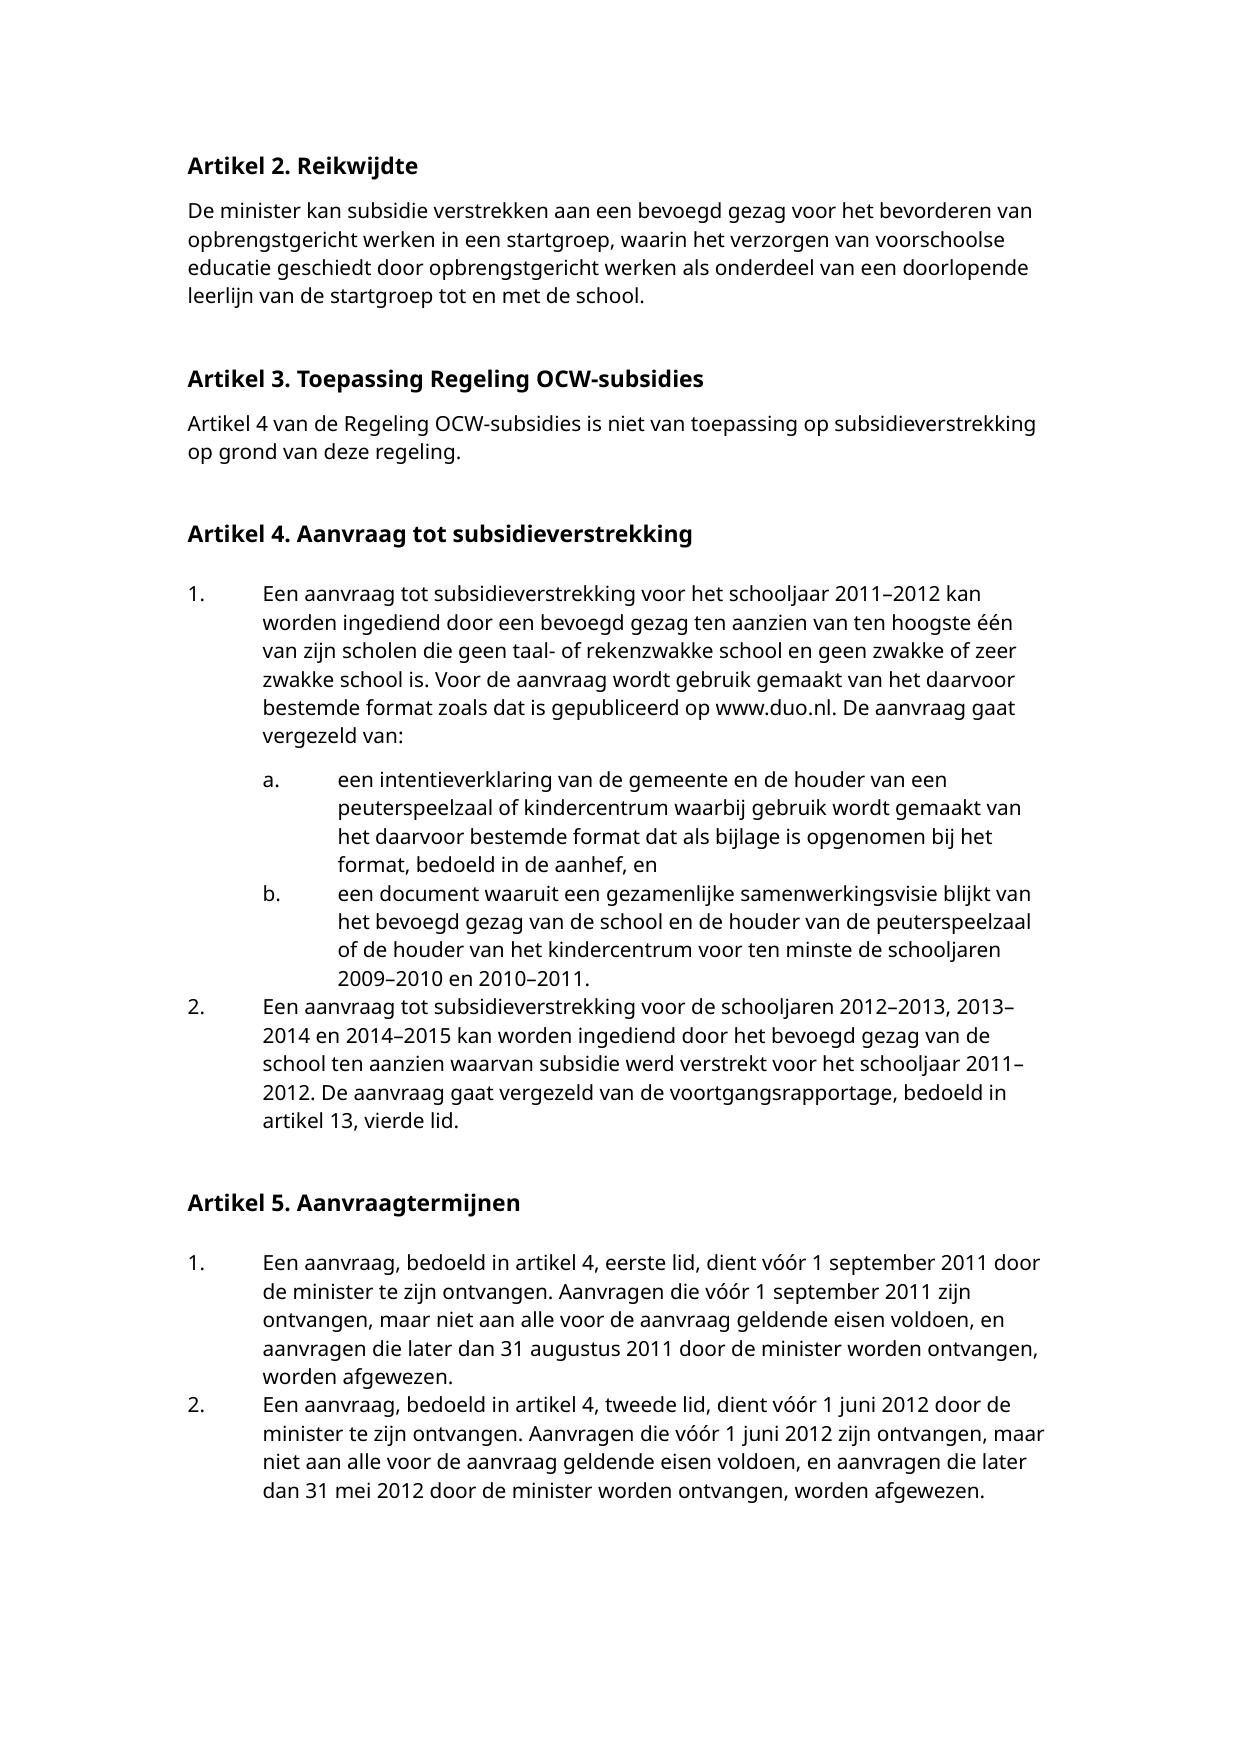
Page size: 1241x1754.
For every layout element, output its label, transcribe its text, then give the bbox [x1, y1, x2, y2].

text De minister kan subsidie verstrekken aan een bevoegd gezag voor het bevorderen van opbrengstgericht werken in een startgroep, waarin het verzorgen van voorschoolse educatie geschiedt door opbrengstgericht werken als onderdeel van een doorlopende leerlijn van de startgroep tot en met de school. [187, 196, 1053, 310]
subtitle Artikel 3. Toepassing Regeling OCW-subsidies [187, 362, 1053, 394]
list Een aanvraag, bedoeld in artikel 4, eerste lid, dient vóór 1 september 2011 door de minister te zijn ontvangen. Aanvragen die vóór 1 september 2011 zijn ontvangen, maar niet aan alle voor de aanvraag geldende eisen voldoen, en aanvragen die later dan 31 augustus 2011 door de minister worden ontvangen, worden afgewezen. [187, 1248, 1053, 1391]
subtitle Artikel 4. Aanvraag tot subsidieverstrekking [187, 518, 1053, 549]
list Een aanvraag tot subsidieverstrekking voor de schooljaren 2012–2013, 2013–2014 en 2014–2015 kan worden ingediend door het bevoegd gezag van de school ten aanzien waarvan subsidie werd verstrekt voor het schooljaar 2011–2012. De aanvraag gaat vergezeld van de voortgangsrapportage, bedoeld in artikel 13, vierde lid. [187, 992, 1053, 1135]
list Een aanvraag, bedoeld in artikel 4, tweede lid, dient vóór 1 juni 2012 door de minister te zijn ontvangen. Aanvragen die vóór 1 juni 2012 zijn ontvangen, maar niet aan alle voor de aanvraag geldende eisen voldoen, en aanvragen die later dan 31 mei 2012 door de minister worden ontvangen, worden afgewezen. [187, 1391, 1053, 1504]
list Een aanvraag tot subsidieverstrekking voor het schooljaar 2011–2012 kan worden ingediend door een bevoegd gezag ten aanzien van ten hoogste één van zijn scholen die geen taal- of rekenzwakke school en geen zwakke of zeer zwakke school is. Voor de aanvraag wordt gebruik gemaakt van het daarvoor bestemde format zoals dat is gepubliceerd op www.duo.nl. De aanvraag gaat vergezeld van: [187, 579, 1053, 750]
subtitle Artikel 2. Reikwijdte [187, 150, 1053, 181]
subtitle Artikel 5. Aanvraagtermijnen [187, 1187, 1053, 1218]
text Artikel 4 van de Regeling OCW-subsidies is niet van toepassing op subsidieverstrekking op grond van deze regeling. [187, 409, 1053, 466]
list een document waaruit een gezamenlijke samenwerkingsvisie blijkt van het bevoegd gezag van de school en de houder van de peuterspeelzaal of de houder van het kindercentrum voor ten minste de schooljaren 2009–2010 en 2010–2011. [262, 879, 1053, 992]
list een intentieverklaring van de gemeente en de houder van een peuterspeelzaal of kindercentrum waarbij gebruik wordt gemaakt van het daarvoor bestemde format dat als bijlage is opgenomen bij het format, bedoeld in de aanhef, en [262, 765, 1053, 879]
